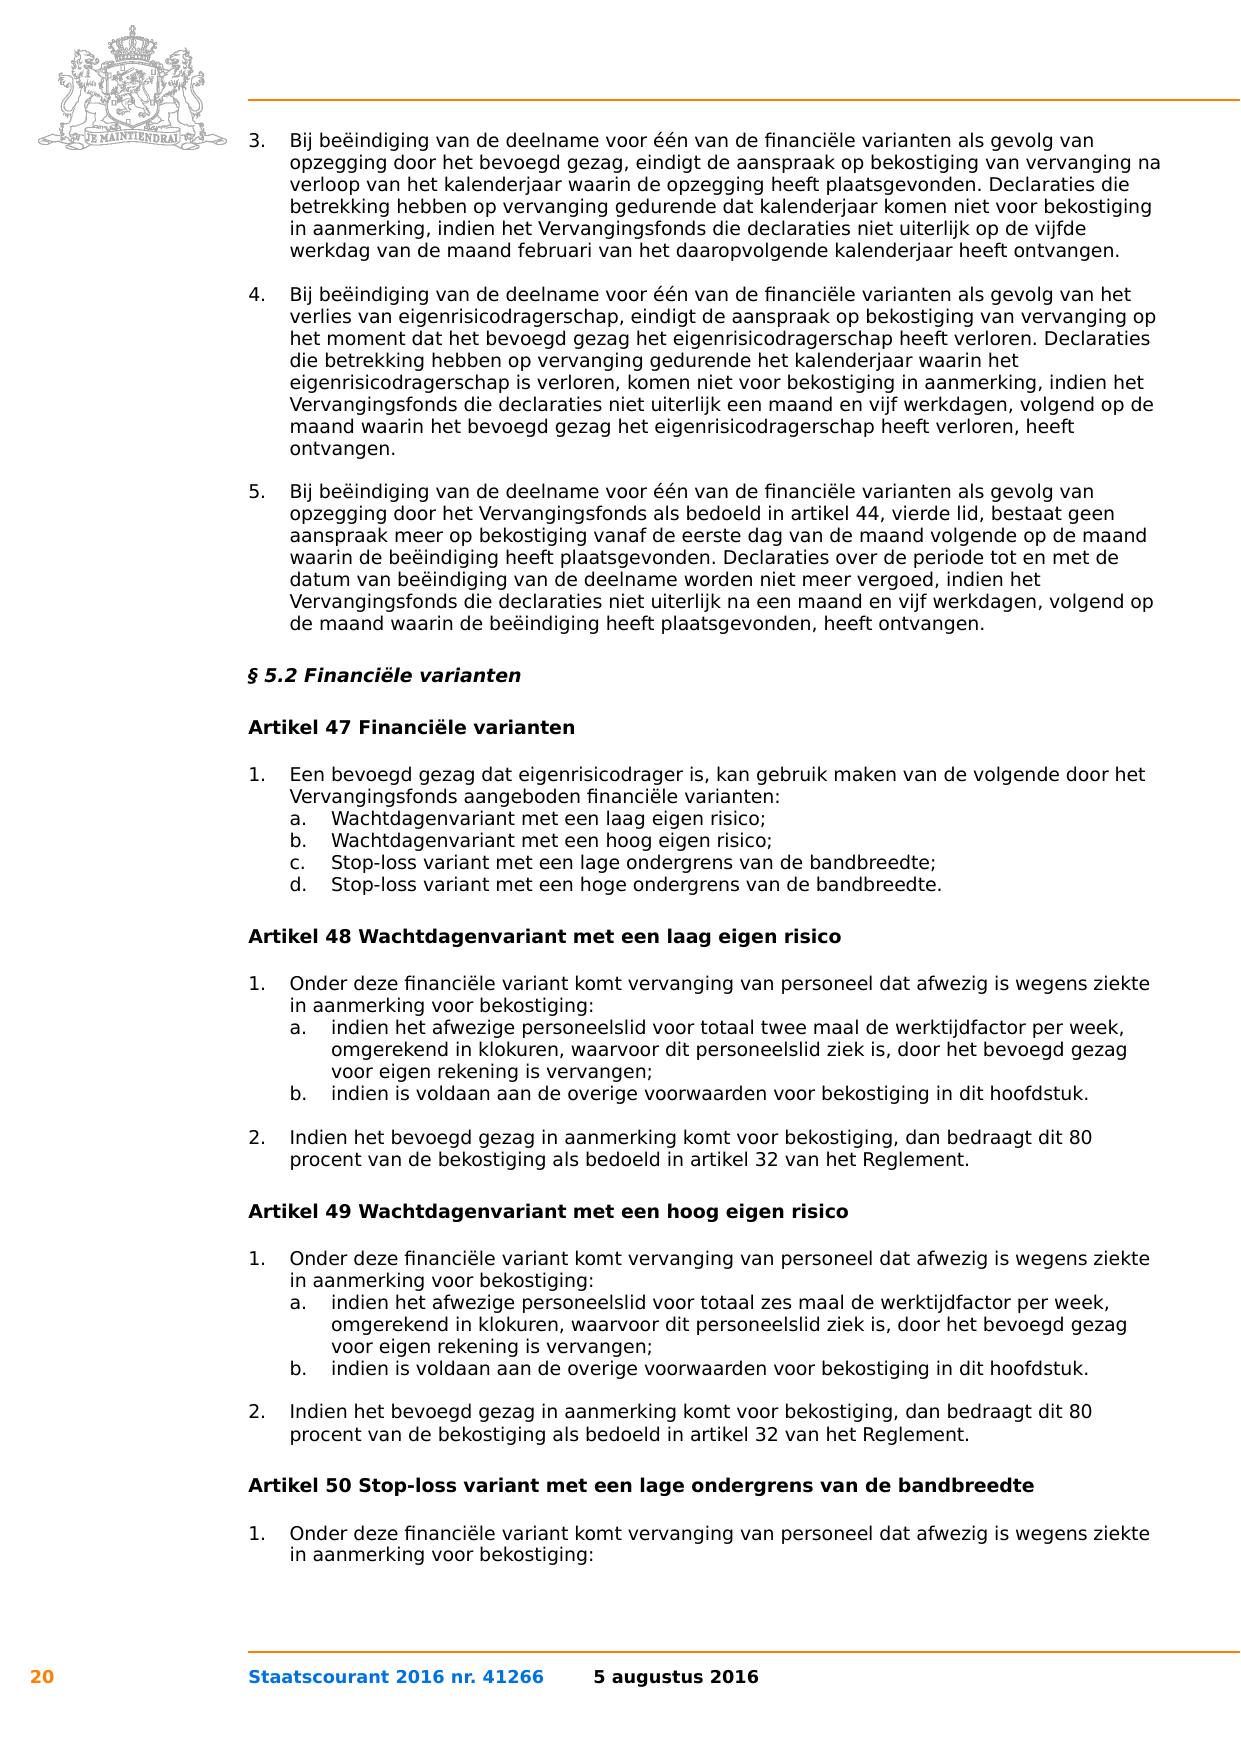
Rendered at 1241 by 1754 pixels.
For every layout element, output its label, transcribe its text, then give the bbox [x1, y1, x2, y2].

text a. indien het afwezige personeelslid voor totaal twee maal de werktijdfactor per week, omgerekend in klokuren, waarvoor dit personeelslid ziek is, door het bevoegd gezag voor eigen rekening is vervangen; [289, 1017, 1163, 1083]
text 1. Onder deze financiële variant komt vervanging van personeel dat afwezig is wegens ziekte in aanmerking voor bekostiging: [248, 973, 1163, 1017]
text d. Stop-loss variant met een hoge ondergrens van de bandbreedte. [289, 874, 1163, 896]
text 1. Een bevoegd gezag dat eigenrisicodrager is, kan gebruik maken van de volgende door het Vervangingsfonds aangeboden financiële varianten: [248, 764, 1163, 808]
text a. indien het afwezige personeelslid voor totaal zes maal de werktijdfactor per week, omgerekend in klokuren, waarvoor dit personeelslid ziek is, door het bevoegd gezag voor eigen rekening is vervangen; [289, 1292, 1163, 1358]
text 5. Bij beëindiging van de deelname voor één van de financiële varianten als gevolg van opzegging door het Vervangingsfonds als bedoeld in artikel 44, vierde lid, bestaat geen aanspraak meer op bekostiging vanaf de eerste dag van de maand volgende op de maand waarin de beëindiging heeft plaatsgevonden. Declaraties over de periode tot en met de datum van beëindiging van de deelname worden niet meer vergoed, indien het Vervangingsfonds die declaraties niet uiterlijk na een maand en vijf werkdagen, volgend op de maand waarin de beëindiging heeft plaatsgevonden, heeft ontvangen. [248, 481, 1163, 635]
text 3. Bij beëindiging van de deelname voor één van de financiële varianten als gevolg van opzegging door het bevoegd gezag, eindigt de aanspraak op bekostiging van vervanging na verloop van het kalenderjaar waarin de opzegging heeft plaatsgevonden. Declaraties die betrekking hebben op vervanging gedurende dat kalenderjaar komen niet voor bekostiging in aanmerking, indien het Vervangingsfonds die declaraties niet uiterlijk op de vijfde werkdag van de maand februari van het daaropvolgende kalenderjaar heeft ontvangen. [248, 130, 1163, 262]
subtitle Artikel 47 Financiële varianten [248, 717, 1163, 739]
text b. Wachtdagenvariant met een hoog eigen risico; [289, 830, 1163, 852]
text b. indien is voldaan aan de overige voorwaarden voor bekostiging in dit hoofdstuk. [289, 1083, 1163, 1105]
text c. Stop-loss variant met een lage ondergrens van de bandbreedte; [289, 852, 1163, 874]
picture [38, 25, 227, 150]
subtitle § 5.2 Financiële varianten [248, 665, 1163, 687]
subtitle Artikel 49 Wachtdagenvariant met een hoog eigen risico [248, 1201, 1163, 1223]
text 1. Onder deze financiële variant komt vervanging van personeel dat afwezig is wegens ziekte in aanmerking voor bekostiging: [248, 1522, 1163, 1566]
subtitle Artikel 48 Wachtdagenvariant met een laag eigen risico [248, 926, 1163, 948]
text 2. Indien het bevoegd gezag in aanmerking komt voor bekostiging, dan bedraagt dit 80 procent van de bekostiging als bedoeld in artikel 32 van het Reglement. [248, 1127, 1163, 1171]
text a. Wachtdagenvariant met een laag eigen risico; [289, 808, 1163, 830]
text b. indien is voldaan aan de overige voorwaarden voor bekostiging in dit hoofdstuk. [289, 1358, 1163, 1379]
text 4. Bij beëindiging van de deelname voor één van de financiële varianten als gevolg van het verlies van eigenrisicodragerschap, eindigt de aanspraak op bekostiging van vervanging op het moment dat het bevoegd gezag het eigenrisicodragerschap heeft verloren. Declaraties die betrekking hebben op vervanging gedurende het kalenderjaar waarin het eigenrisicodragerschap is verloren, komen niet voor bekostiging in aanmerking, indien het Vervangingsfonds die declaraties niet uiterlijk een maand en vijf werkdagen, volgend op de maand waarin het bevoegd gezag het eigenrisicodragerschap heeft verloren, heeft ontvangen. [248, 284, 1163, 459]
text 1. Onder deze financiële variant komt vervanging van personeel dat afwezig is wegens ziekte in aanmerking voor bekostiging: [248, 1248, 1163, 1292]
text 2. Indien het bevoegd gezag in aanmerking komt voor bekostiging, dan bedraagt dit 80 procent van de bekostiging als bedoeld in artikel 32 van het Reglement. [248, 1401, 1163, 1445]
subtitle Artikel 50 Stop-loss variant met een lage ondergrens van de bandbreedte [248, 1475, 1163, 1497]
